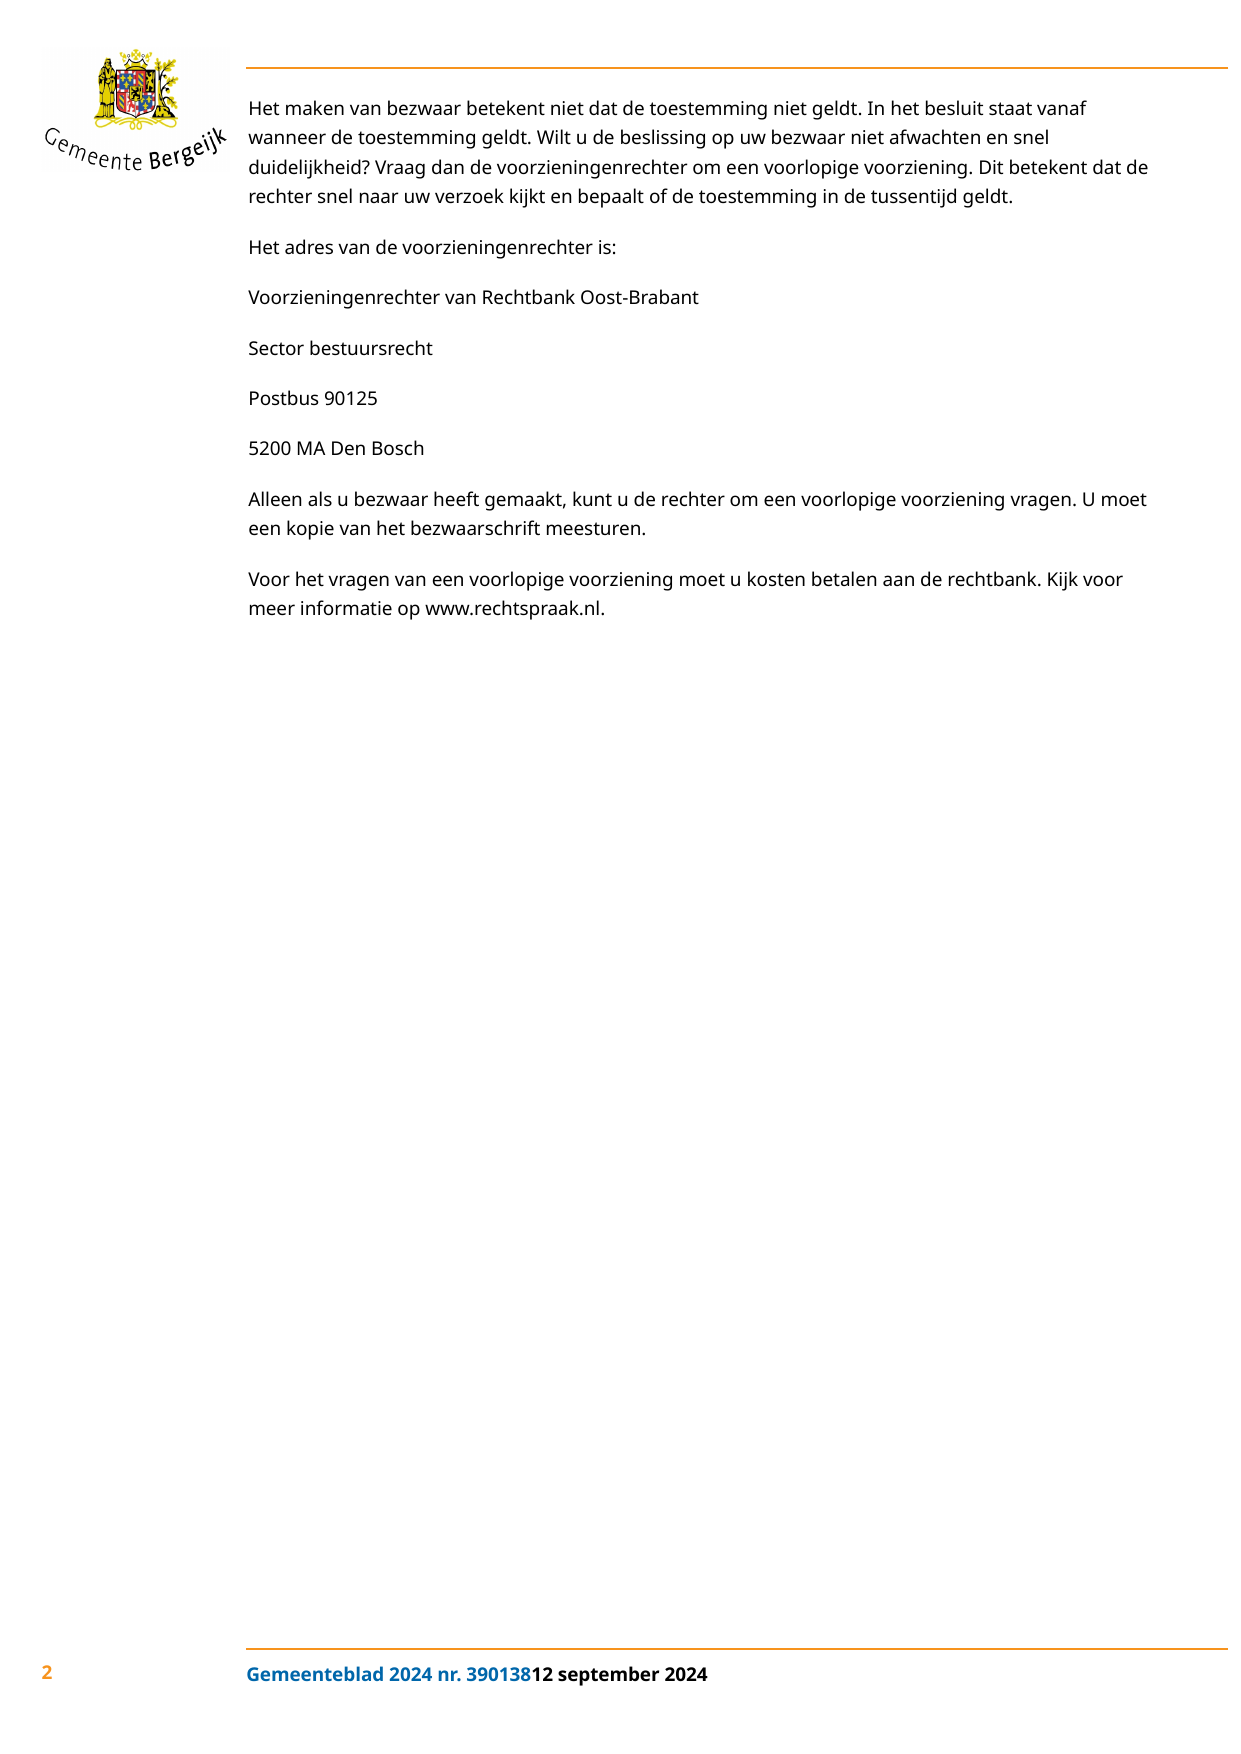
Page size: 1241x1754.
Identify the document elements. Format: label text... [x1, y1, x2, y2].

text Voor het vragen van een voorlopige voorziening moet u kosten betalen aan de rechtbank. Kijk voor meer informatie op www.rechtspraak.nl. [248, 566, 1152, 621]
text Alleen als u bezwaar heeft gemaakt, kunt u de rechter om een voorlopige voorziening vragen. U moet een kopie van het bezwaarschrift meesturen. [248, 486, 1152, 541]
text Voorzieningenrechter van Rechtbank Oost-Brabant [248, 284, 1152, 310]
text Het adres van de voorzieningenrechter is: [248, 234, 1152, 260]
text Sector bestuursrecht [248, 335, 1152, 361]
text Het maken van bezwaar betekent niet dat de toestemming niet geldt. In het besluit staat vanaf wanneer de toestemming geldt. Wilt u de beslissing op uw bezwaar niet afwachten en snel duidelijkheid? Vraag dan de voorzieningenrechter om een voorlopige voorziening. Dit betekent dat de rechter snel naar uw verzoek kijkt en bepaalt of de toestemming in de tussentijd geldt. [248, 95, 1152, 209]
text Postbus 90125 [248, 385, 1152, 411]
picture [41, 47, 231, 172]
text 5200 MA Den Bosch [248, 436, 1152, 461]
